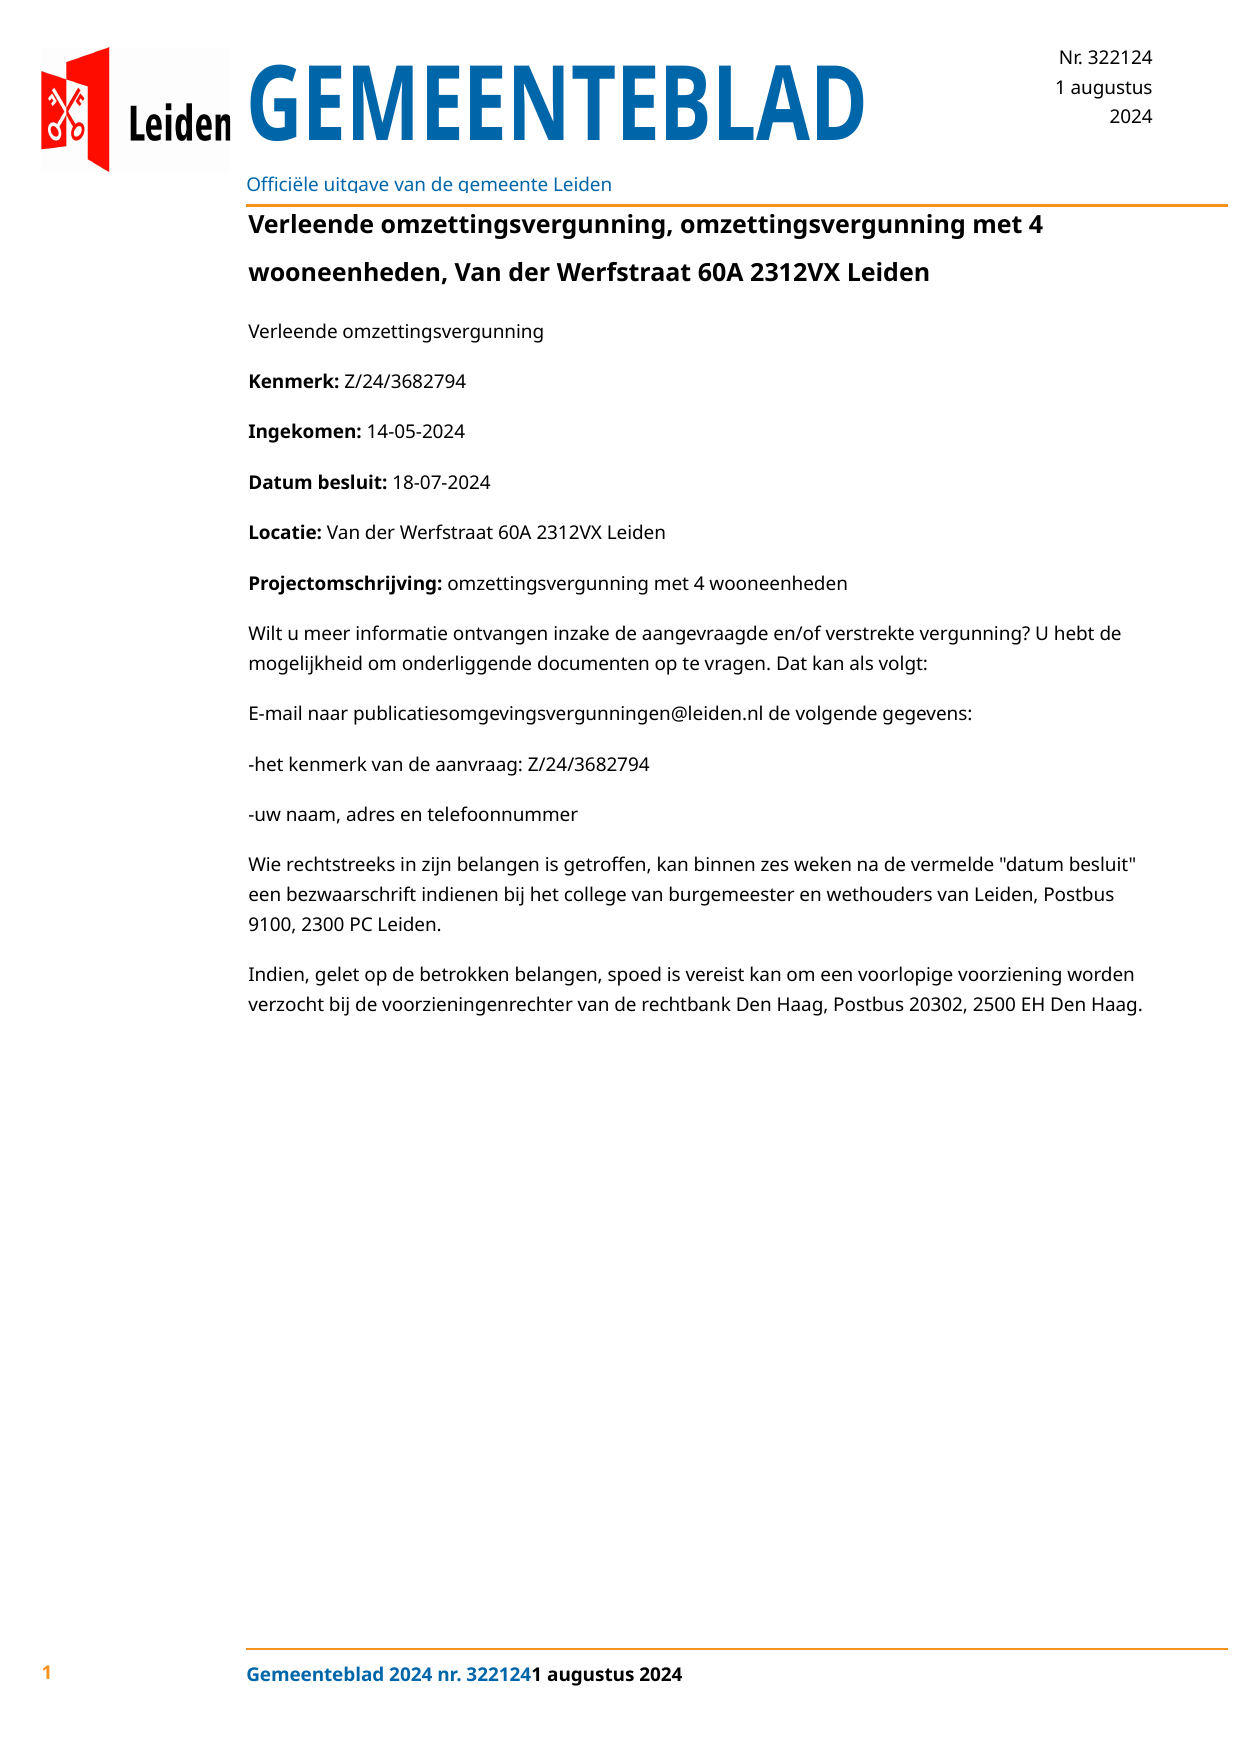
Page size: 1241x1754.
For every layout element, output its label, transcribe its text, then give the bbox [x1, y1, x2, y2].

text Verleende omzettingsvergunning, omzettingsvergunning met 4 wooneenheden, Van der Werfstraat 60A 2312VX Leiden [248, 207, 1152, 288]
text Datum besluit: 18-07-2024 [248, 469, 1152, 495]
text Verleende omzettingsvergunning [248, 318, 1152, 344]
text -uw naam, adres en telefoonnummer [248, 801, 1152, 827]
text Indien, gelet op de betrokken belangen, spoed is vereist kan om een voorlopige voorziening worden verzocht bij de voorzieningenrechter van de rechtbank Den Haag, Postbus 20302, 2500 EH Den Haag. [248, 961, 1152, 1017]
text Kenmerk: Z/24/3682794 [248, 368, 1152, 394]
text E-mail naar publicatiesomgevingsvergunningen@leiden.nl de volgende gegevens: [248, 700, 1152, 726]
text -het kenmerk van de aanvraag: Z/24/3682794 [248, 751, 1152, 777]
text Ingekomen: 14-05-2024 [248, 419, 1152, 444]
picture [41, 47, 231, 172]
text Wilt u meer informatie ontvangen inzake de aangevraagde en/of verstrekte vergunning? U hebt de mogelijkheid om onderliggende documenten op te vragen. Dat kan als volgt: [248, 620, 1152, 676]
text Locatie: Van der Werfstraat 60A 2312VX Leiden [248, 519, 1152, 545]
text Projectomschrijving: omzettingsvergunning met 4 wooneenheden [248, 570, 1152, 596]
text Wie rechtstreeks in zijn belangen is getroffen, kan binnen zes weken na de vermelde "datum besluit" een bezwaarschrift indienen bij het college van burgemeester en wethouders van Leiden, Postbus 9100, 2300 PC Leiden. [248, 852, 1152, 937]
